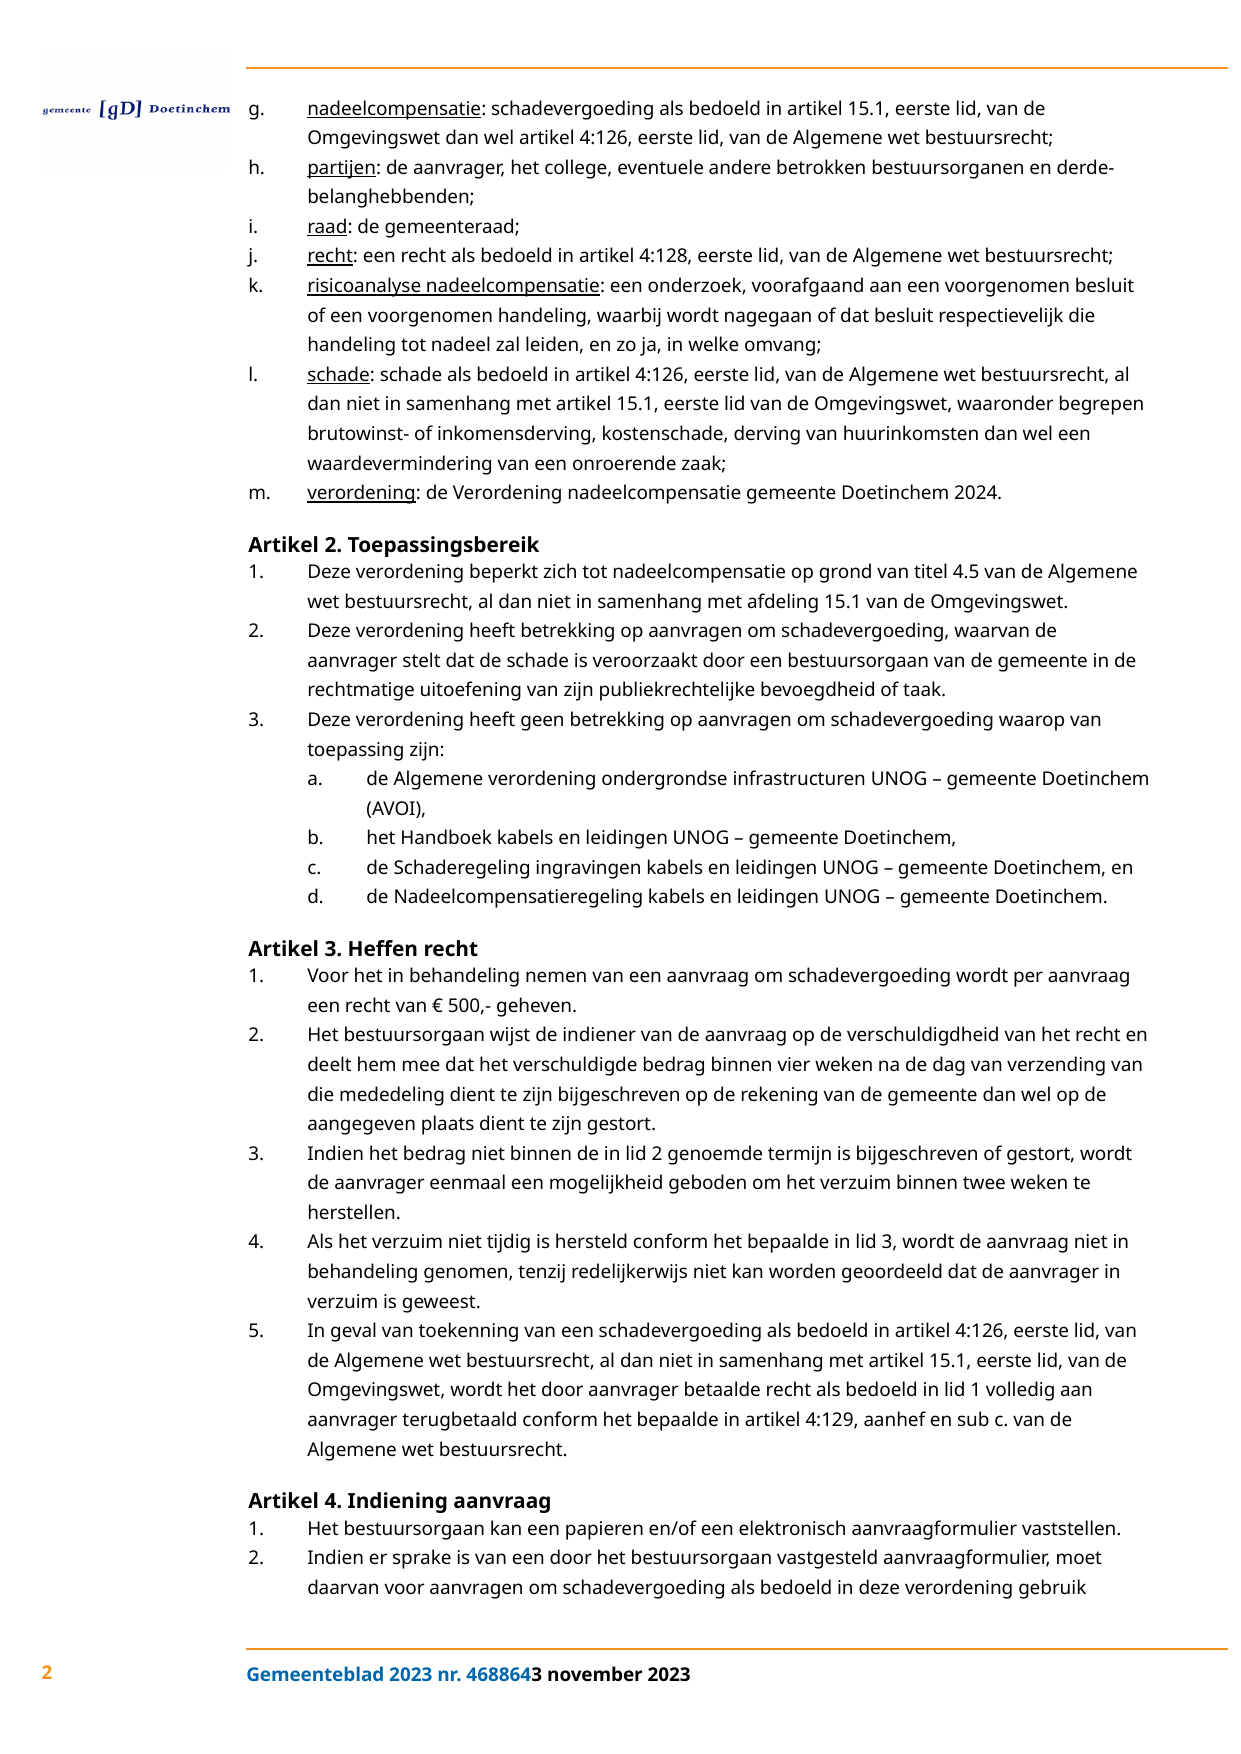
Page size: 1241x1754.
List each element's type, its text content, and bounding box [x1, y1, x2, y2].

list de Algemene verordening ondergrondse infrastructuren UNOG – gemeente Doetinchem (AVOI), [307, 765, 1152, 821]
list het Handboek kabels en leidingen UNOG – gemeente Doetinchem, [307, 824, 1152, 850]
picture [41, 47, 231, 172]
list risicoanalyse nadeelcompensatie: een onderzoek, voorafgaand aan een voorgenomen besluit of een voorgenomen handeling, waarbij wordt nagegaan of dat besluit respectievelijk die handeling tot nadeel zal leiden, en zo ja, in welke omvang; [248, 272, 1152, 357]
list Het bestuursorgaan kan een papieren en/of een elektronisch aanvraagformulier vaststellen. [248, 1515, 1152, 1540]
list In geval van toekenning van een schadevergoeding als bedoeld in artikel 4:126, eerste lid, van de Algemene wet bestuursrecht, al dan niet in samenhang met artikel 15.1, eerste lid, van de Omgevingswet, wordt het door aanvrager betaalde recht als bedoeld in lid 1 volledig aan aanvrager terugbetaald conform het bepaalde in artikel 4:129, aanhef en sub c. van de Algemene wet bestuursrecht. [248, 1317, 1152, 1462]
list schade: schade als bedoeld in artikel 4:126, eerste lid, van de Algemene wet bestuursrecht, al dan niet in samenhang met artikel 15.1, eerste lid van de Omgevingswet, waaronder begrepen brutowinst- of inkomensderving, kostenschade, derving van huurinkomsten dan wel een waardevermindering van een onroerende zaak; [248, 361, 1152, 476]
list Als het verzuim niet tijdig is hersteld conform het bepaalde in lid 3, wordt de aanvraag niet in behandeling genomen, tenzij redelijkerwijs niet kan worden geoordeeld dat de aanvrager in verzuim is geweest. [248, 1229, 1152, 1314]
list de Nadeelcompensatieregeling kabels en leidingen UNOG – gemeente Doetinchem. [307, 884, 1152, 909]
list Deze verordening beperkt zich tot nadeelcompensatie op grond van titel 4.5 van de Algemene wet bestuursrecht, al dan niet in samenhang met afdeling 15.1 van de Omgevingswet. [248, 558, 1152, 613]
list recht: een recht als bedoeld in artikel 4:128, eerste lid, van de Algemene wet bestuursrecht; [248, 243, 1152, 268]
list verordening: de Verordening nadeelcompensatie gemeente Doetinchem 2024. [248, 479, 1152, 505]
list Deze verordening heeft geen betrekking op aanvragen om schadevergoeding waarop van toepassing zijn: [248, 706, 1152, 761]
list Het bestuursorgaan wijst de indiener van de aanvraag op de verschuldigdheid van het recht en deelt hem mee dat het verschuldigde bedrag binnen vier weken na de dag van verzending van die mededeling dient te zijn bijgeschreven op de rekening van de gemeente dan wel op de aangegeven plaats dient te zijn gestort. [248, 1022, 1152, 1136]
list partijen: de aanvrager, het college, eventuele andere betrokken bestuursorganen en derde-belanghebbenden; [248, 154, 1152, 209]
list Indien het bedrag niet binnen de in lid 2 genoemde termijn is bijgeschreven of gestort, wordt de aanvrager eenmaal een mogelijkheid geboden om het verzuim binnen twee weken te herstellen. [248, 1140, 1152, 1225]
list raad: de gemeenteraad; [248, 213, 1152, 239]
text Artikel 2. Toepassingsbereik [248, 530, 1152, 558]
list de Schaderegeling ingravingen kabels en leidingen UNOG – gemeente Doetinchem, en [307, 854, 1152, 880]
list Indien er sprake is van een door het bestuursorgaan vastgesteld aanvraagformulier, moet daarvan voor aanvragen om schadevergoeding als bedoeld in deze verordening gebruik [248, 1544, 1152, 1599]
text Artikel 3. Heffen recht [248, 934, 1152, 962]
list Deze verordening heeft betrekking op aanvragen om schadevergoeding, waarvan de aanvrager stelt dat de schade is veroorzaakt door een bestuursorgaan van de gemeente in de rechtmatige uitoefening van zijn publiekrechtelijke bevoegdheid of taak. [248, 617, 1152, 702]
list Voor het in behandeling nemen van een aanvraag om schadevergoeding wordt per aanvraag een recht van € 500,- geheven. [248, 962, 1152, 1018]
list nadeelcompensatie: schadevergoeding als bedoeld in artikel 15.1, eerste lid, van de Omgevingswet dan wel artikel 4:126, eerste lid, van de Algemene wet bestuursrecht; [248, 95, 1152, 150]
text Artikel 4. Indiening aanvraag [248, 1486, 1152, 1515]
